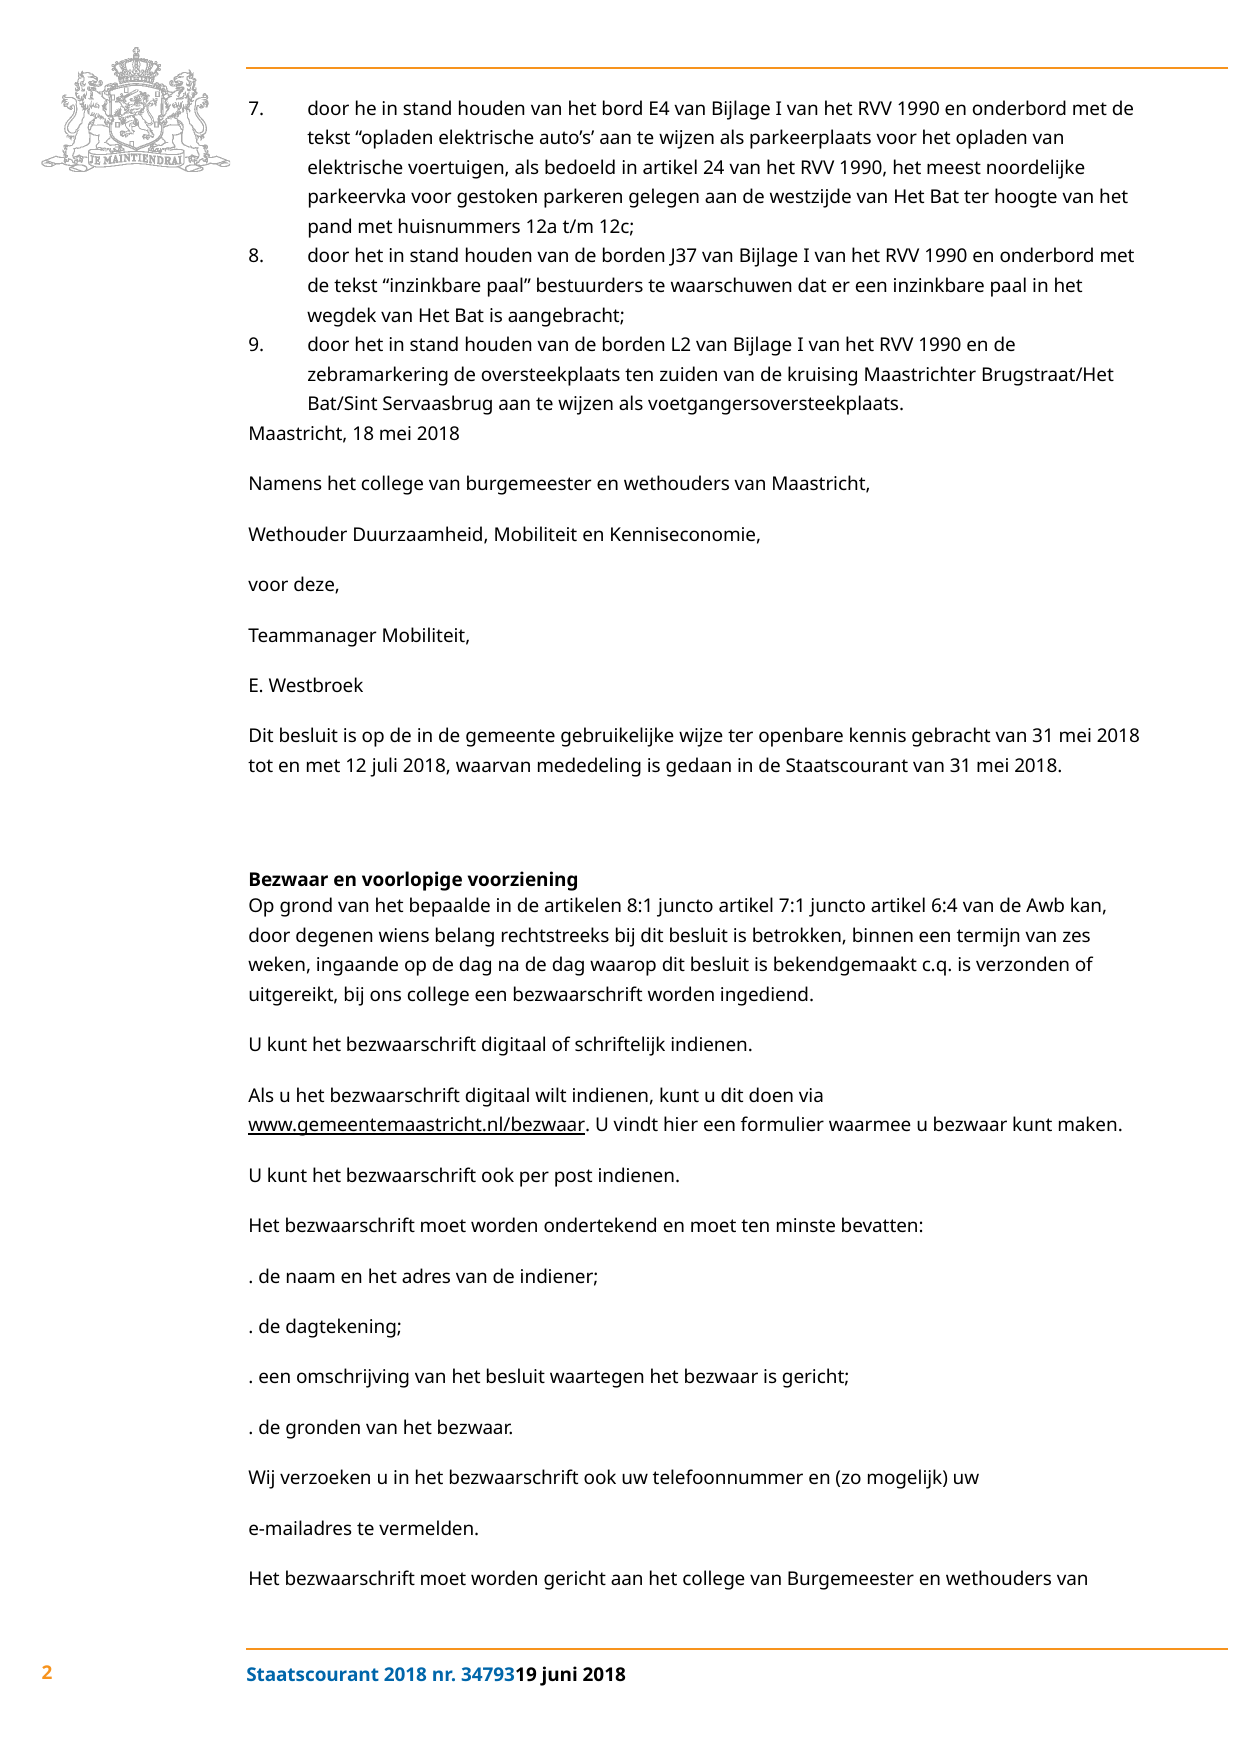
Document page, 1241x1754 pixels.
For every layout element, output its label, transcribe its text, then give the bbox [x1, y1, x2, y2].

text . een omschrijving van het besluit waartegen het bezwaar is gericht; [248, 1364, 1152, 1389]
text Bezwaar en voorlopige voorziening [248, 867, 1152, 892]
text . de naam en het adres van de indiener; [248, 1263, 1152, 1288]
list door he in stand houden van het bord E4 van Bijlage I van het RVV 1990 en onderbord met de tekst “opladen elektrische auto’s’ aan te wijzen als parkeerplaats voor het opladen van elektrische voertuigen, als bedoeld in artikel 24 van het RVV 1990, het meest noordelijke parkeervka voor gestoken parkeren gelegen aan de westzijde van Het Bat ter hoogte van het pand met huisnummers 12a t/m 12c; [248, 95, 1152, 239]
text U kunt het bezwaarschrift ook per post indienen. [248, 1162, 1152, 1188]
text . de gronden van het bezwaar. [248, 1414, 1152, 1440]
list door het in stand houden van de borden J37 van Bijlage I van het RVV 1990 en onderbord met de tekst “inzinkbare paal” bestuurders te waarschuwen dat er een inzinkbare paal in het wegdek van Het Bat is aangebracht; [248, 243, 1152, 328]
text Als u het bezwaarschrift digitaal wilt indienen, kunt u dit doen via www.gemeentemaastricht.nl/bezwaar. U vindt hier een formulier waarmee u bezwaar kunt maken. [248, 1082, 1152, 1137]
text . de dagtekening; [248, 1313, 1152, 1339]
text Op grond van het bepaalde in de artikelen 8:1 juncto artikel 7:1 juncto artikel 6:4 van de Awb kan, door degenen wiens belang rechtstreeks bij dit besluit is betrokken, binnen een termijn van zes weken, ingaande op de dag na de dag waarop dit besluit is bekendgemaakt c.q. is verzonden of uitgereikt, bij ons college een bezwaarschrift worden ingediend. [248, 892, 1152, 1007]
text voor deze, [248, 571, 1152, 597]
text Namens het college van burgemeester en wethouders van Maastricht, [248, 471, 1152, 496]
text Teammanager Mobiliteit, [248, 622, 1152, 648]
text Maastricht, 18 mei 2018 [248, 420, 1152, 446]
picture [41, 47, 231, 172]
list door het in stand houden van de borden L2 van Bijlage I van het RVV 1990 en de zebramarkering de oversteekplaats ten zuiden van de kruising Maastrichter Brugstraat/Het Bat/Sint Servaasbrug aan te wijzen als voetgangersoversteekplaats. [248, 331, 1152, 416]
text Het bezwaarschrift moet worden gericht aan het college van Burgemeester en wethouders van [248, 1565, 1152, 1591]
text E. Westbroek [248, 672, 1152, 698]
text Wethouder Duurzaamheid, Mobiliteit en Kenniseconomie, [248, 521, 1152, 547]
text e-mailadres te vermelden. [248, 1515, 1152, 1541]
text Wij verzoeken u in het bezwaarschrift ook uw telefoonnummer en (zo mogelijk) uw [248, 1464, 1152, 1490]
text U kunt het bezwaarschrift digitaal of schriftelijk indienen. [248, 1032, 1152, 1057]
text Het bezwaarschrift moet worden ondertekend en moet ten minste bevatten: [248, 1212, 1152, 1238]
text Dit besluit is op de in de gemeente gebruikelijke wijze ter openbare kennis gebracht van 31 mei 2018 tot en met 12 juli 2018, waarvan mededeling is gedaan in de Staatscourant van 31 mei 2018. [248, 723, 1152, 778]
